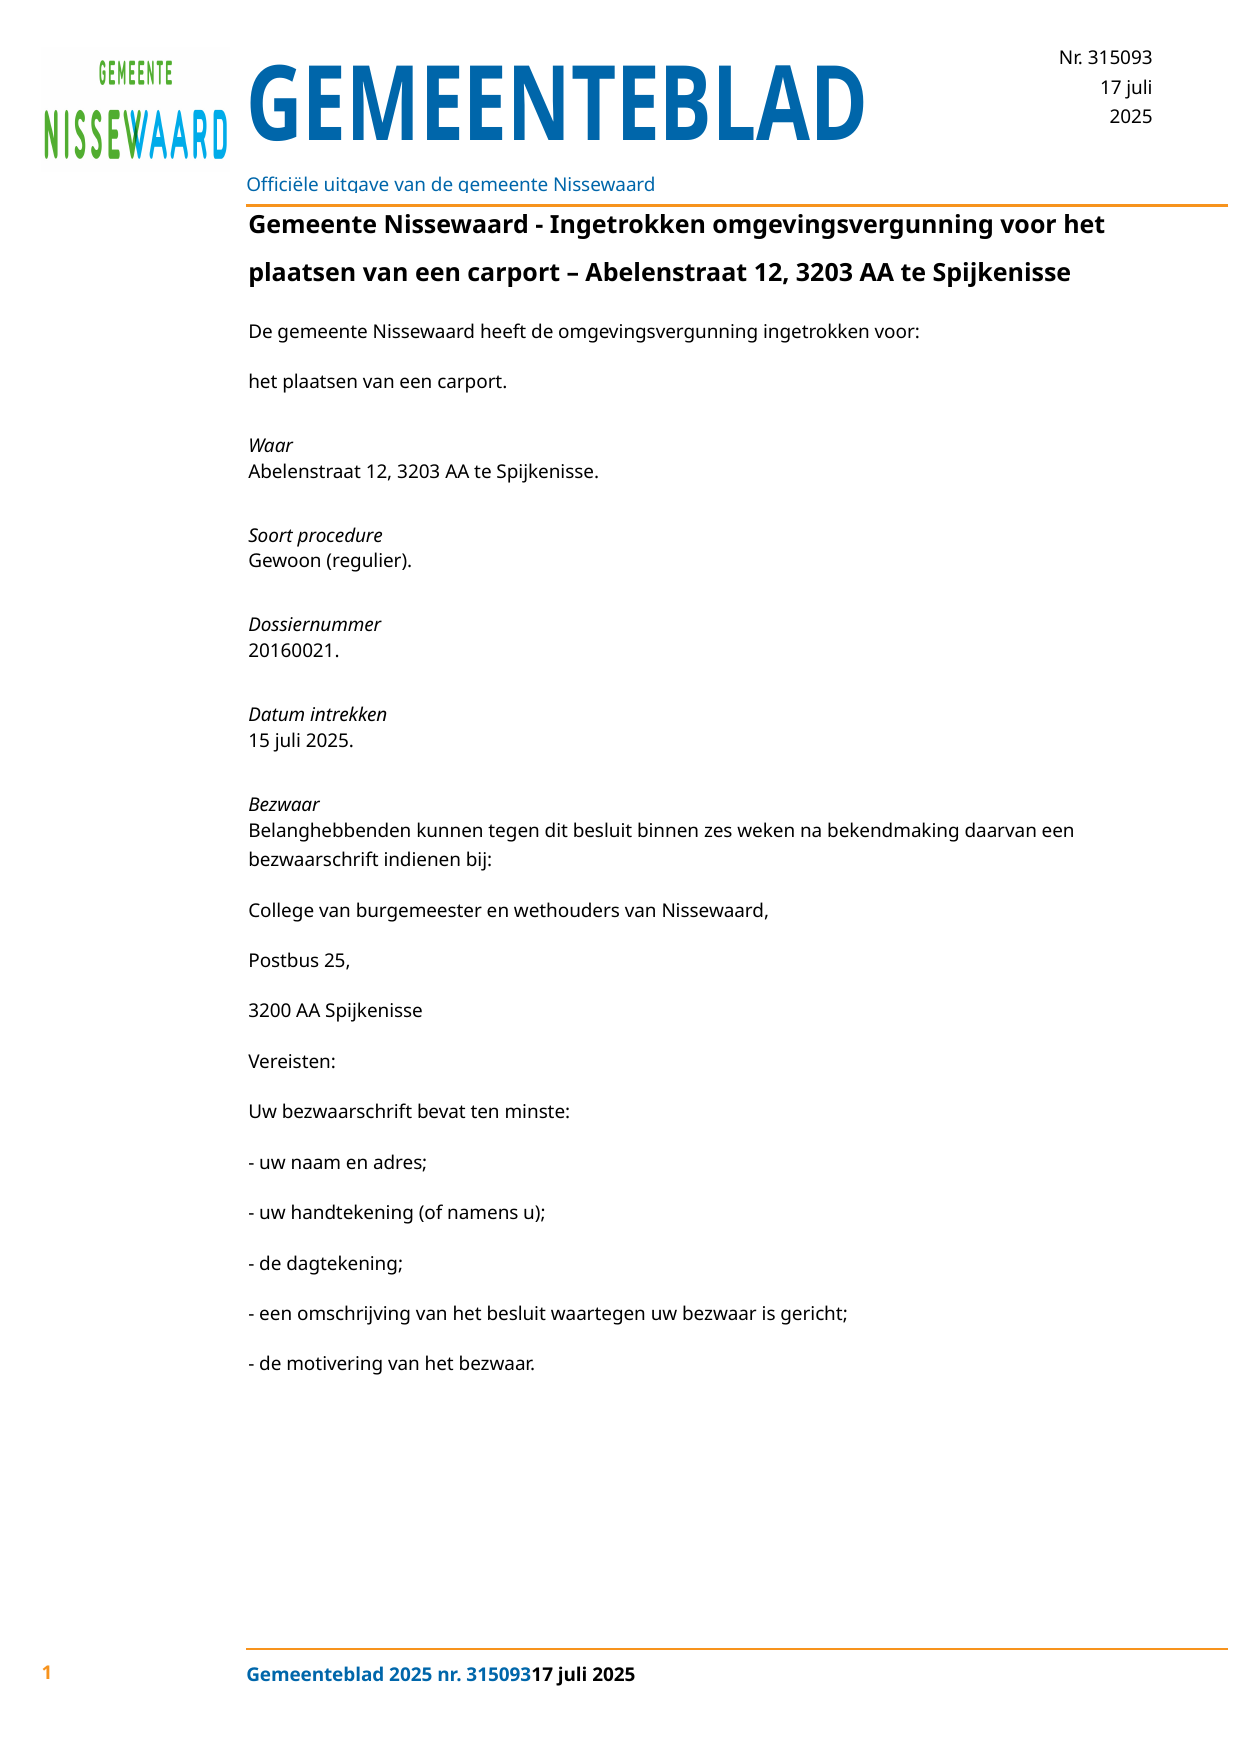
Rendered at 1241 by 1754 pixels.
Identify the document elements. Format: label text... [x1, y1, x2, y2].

text Postbus 25, [248, 947, 1152, 973]
text 20160021. [248, 637, 1152, 663]
text De gemeente Nissewaard heeft de omgevingsvergunning ingetrokken voor: [248, 318, 1152, 344]
text Dossiernummer [248, 612, 1152, 637]
text 3200 AA Spijkenisse [248, 998, 1152, 1023]
text Datum intrekken [248, 701, 1152, 727]
text 15 juli 2025. [248, 727, 1152, 753]
text het plaatsen van een carport. [248, 368, 1152, 394]
text Uw bezwaarschrift bevat ten minste: [248, 1098, 1152, 1124]
text Waar [248, 432, 1152, 458]
text Gewoon (regulier). [248, 548, 1152, 573]
text Bezwaar [248, 791, 1152, 817]
text College van burgemeester en wethouders van Nissewaard, [248, 897, 1152, 922]
text Vereisten: [248, 1048, 1152, 1074]
text - uw naam en adres; [248, 1149, 1152, 1174]
text - uw handtekening (of namens u); [248, 1199, 1152, 1225]
text Gemeente Nissewaard - Ingetrokken omgevingsvergunning voor het plaatsen van een carport – Abelenstraat 12, 3203 AA te Spijkenisse [248, 207, 1152, 288]
text Soort procedure [248, 522, 1152, 548]
text - de motivering van het bezwaar. [248, 1351, 1152, 1376]
text Belanghebbenden kunnen tegen dit besluit binnen zes weken na bekendmaking daarvan een bezwaarschrift indienen bij: [248, 817, 1152, 872]
text - de dagtekening; [248, 1250, 1152, 1275]
text Abelenstraat 12, 3203 AA te Spijkenisse. [248, 458, 1152, 484]
text - een omschrijving van het besluit waartegen uw bezwaar is gericht; [248, 1300, 1152, 1326]
picture [41, 47, 231, 172]
